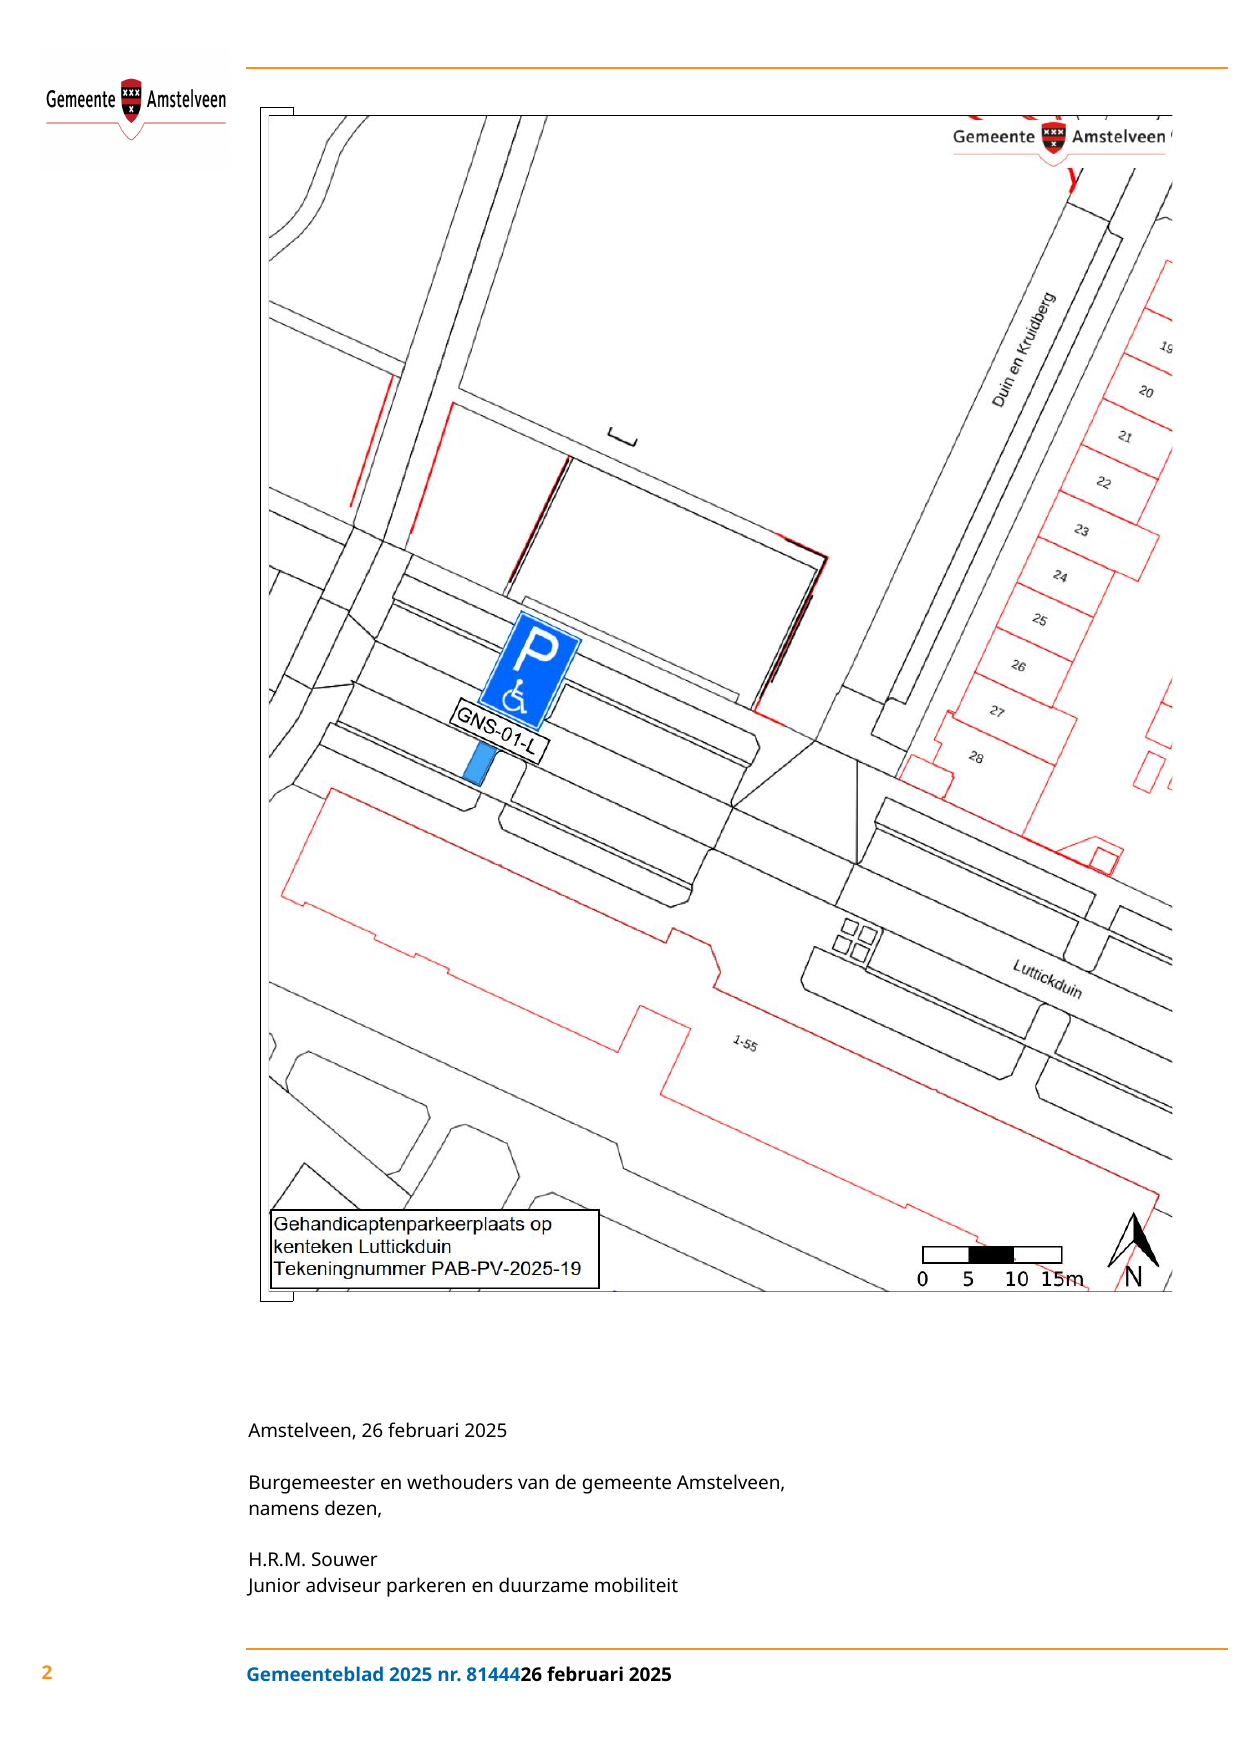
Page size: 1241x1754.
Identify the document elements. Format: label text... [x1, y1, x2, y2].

text namens dezen, [248, 1495, 1152, 1521]
text Amstelveen, 26 februari 2025 [248, 1418, 1152, 1443]
text Burgemeester en wethouders van de gemeente Amstelveen, [248, 1469, 1152, 1495]
picture [268, 115, 1173, 1292]
picture [41, 47, 231, 172]
text H.R.M. Souwer [248, 1546, 1152, 1572]
text Junior adviseur parkeren en duurzame mobiliteit [248, 1572, 1152, 1598]
